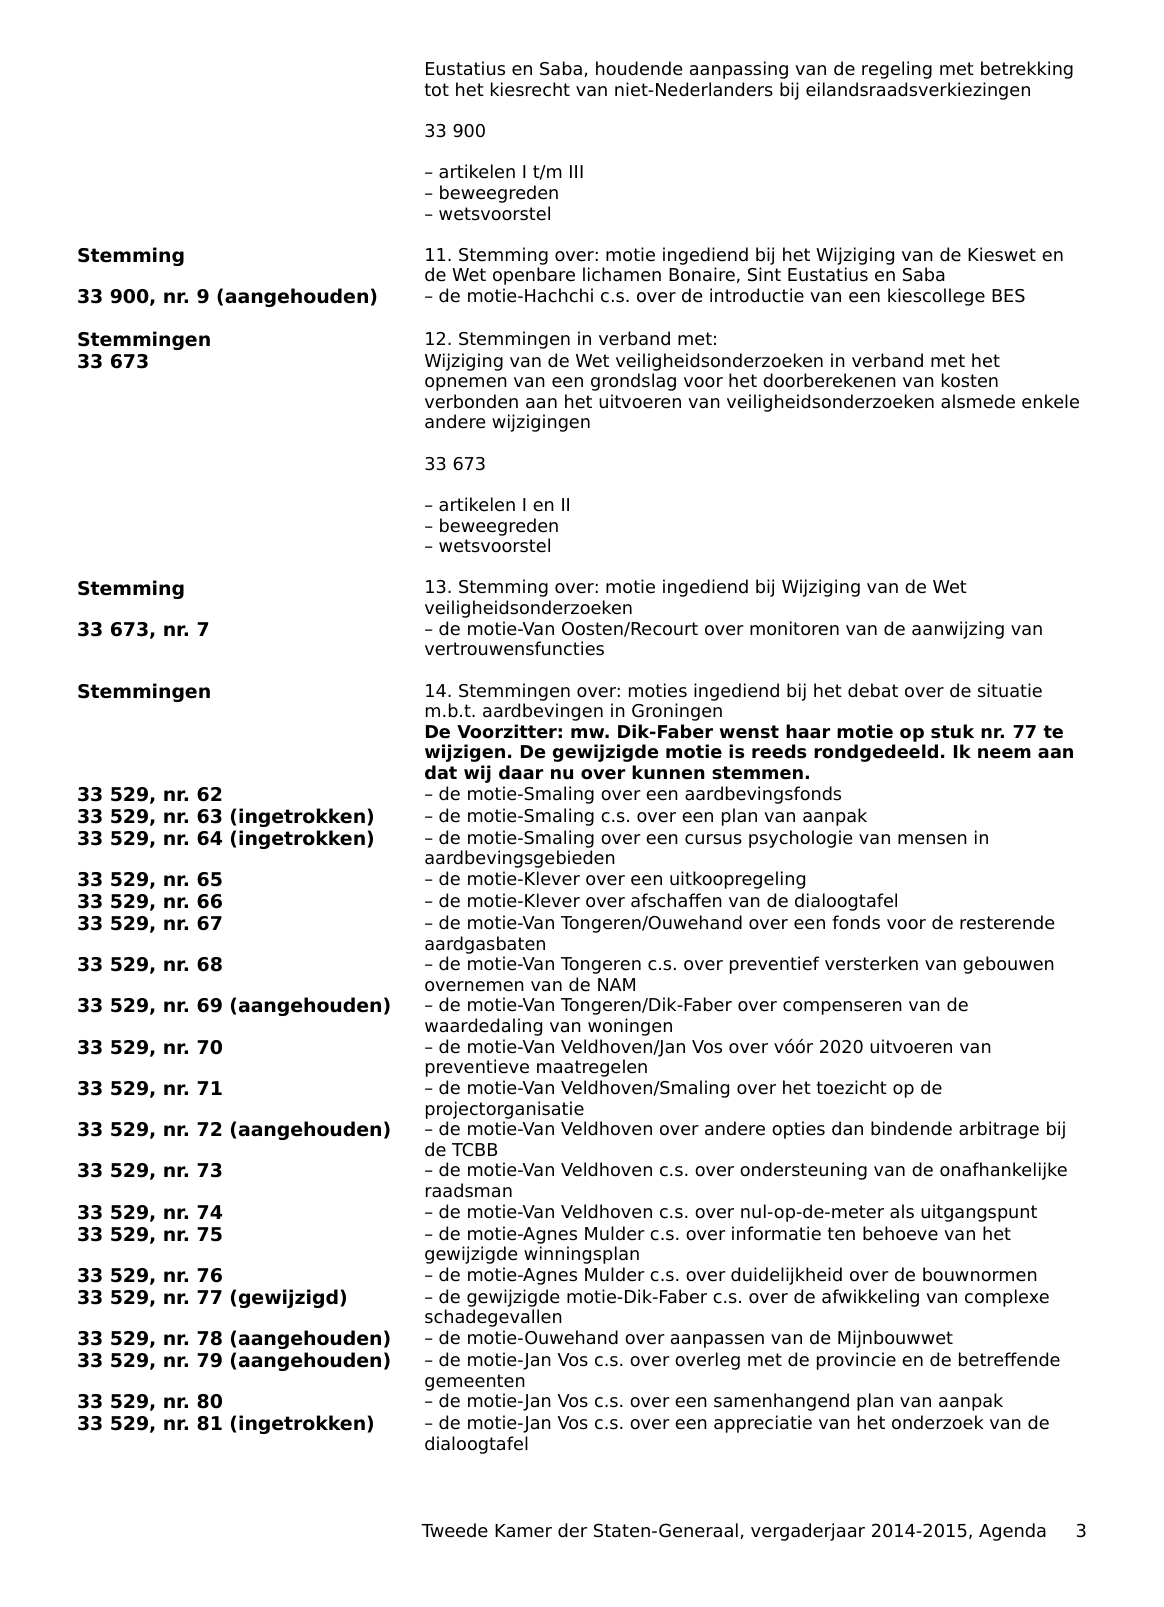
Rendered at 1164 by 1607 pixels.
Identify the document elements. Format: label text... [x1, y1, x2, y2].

table_cell [401, 351, 418, 433]
table_cell 11. Stemming over: motie ingediend bij het Wijziging van de Kieswet en de Wet openbare lichamen Bonaire, Sint Eustatius en Saba [418, 245, 1087, 286]
table_cell 33 529, nr. 74 [77, 1202, 401, 1223]
table_cell 33 529, nr. 77 (gewijzigd) [77, 1287, 401, 1328]
table_cell [401, 681, 418, 722]
table_cell 33 529, nr. 65 [77, 869, 401, 891]
table_cell [418, 433, 1087, 454]
table_cell – de motie-Jan Vos c.s. over een appreciatie van het onderzoek van de dialoogtafel [418, 1413, 1087, 1454]
table_cell – de motie-Van Tongeren c.s. over preventief versterken van gebouwen overnemen van de NAM [418, 954, 1087, 995]
table_cell [401, 891, 418, 913]
table_cell [77, 474, 401, 495]
table_cell [401, 1328, 418, 1350]
table_cell [401, 828, 418, 869]
table_cell [418, 308, 1087, 328]
table_cell 33 673 [418, 454, 1087, 474]
table_cell – de motie-Van Oosten/Recourt over monitoren van de aanwijzing van vertrouwensfuncties [418, 619, 1087, 660]
table_cell – artikelen I en II [418, 495, 1087, 516]
table_cell [401, 1202, 418, 1223]
table_cell [77, 660, 401, 681]
table_cell [401, 995, 418, 1037]
table_cell Stemmingen [77, 681, 401, 722]
table_cell [77, 59, 401, 100]
table_cell 13. Stemming over: motie ingediend bij Wijziging van de Wet veiligheidsonderzoeken [418, 578, 1087, 619]
table_cell – beweegreden [418, 183, 1087, 203]
table_cell Eustatius en Saba, houdende aanpassing van de regeling met betrekking tot het kiesrecht van niet-Nederlanders bij eilandsraadsverkiezingen [418, 59, 1087, 100]
table_cell [401, 516, 418, 536]
table_cell Stemming [77, 578, 401, 619]
table_cell [77, 142, 401, 162]
table_cell [418, 557, 1087, 577]
table_cell [401, 1078, 418, 1119]
table_cell [77, 516, 401, 536]
table_cell [401, 121, 418, 142]
table_cell – de motie-Van Veldhoven c.s. over nul-op-de-meter als uitgangspunt [418, 1202, 1087, 1223]
table_cell [401, 660, 418, 681]
table_cell – de motie-Klever over een uitkoopregeling [418, 869, 1087, 891]
table_cell 33 529, nr. 81 (ingetrokken) [77, 1413, 401, 1454]
table_cell 33 529, nr. 68 [77, 954, 401, 995]
table_cell [401, 954, 418, 995]
table_cell [418, 142, 1087, 162]
table_cell [401, 308, 418, 328]
table_cell – de motie-Klever over afschaffen van de dialoogtafel [418, 891, 1087, 913]
table_cell – de motie-Ouwehand over aanpassen van de Mijnbouwwet [418, 1328, 1087, 1350]
table_cell 33 529, nr. 73 [77, 1160, 401, 1202]
table_cell 33 529, nr. 62 [77, 784, 401, 806]
table_cell [401, 578, 418, 619]
table_cell – de motie-Van Veldhoven/Jan Vos over vóór 2020 uitvoeren van preventieve maatregelen [418, 1037, 1087, 1078]
table_cell [401, 1224, 418, 1265]
table_cell – de motie-Agnes Mulder c.s. over duidelijkheid over de bouwnormen [418, 1265, 1087, 1287]
table_cell [401, 454, 418, 474]
table_cell [401, 183, 418, 203]
table_cell [77, 100, 401, 121]
table_cell 33 529, nr. 76 [77, 1265, 401, 1287]
table_cell – artikelen I t/m III [418, 162, 1087, 183]
table_cell – de motie-Jan Vos c.s. over overleg met de provincie en de betreffende gemeenten [418, 1350, 1087, 1391]
table_cell Wijziging van de Wet veiligheidsonderzoeken in verband met het opnemen van een grondslag voor het doorberekenen van kosten verbonden aan het uitvoeren van veiligheidsonderzoeken alsmede enkele andere wijzigingen [418, 351, 1087, 433]
table_cell 33 529, nr. 66 [77, 891, 401, 913]
table_cell [418, 224, 1087, 245]
table_cell 33 529, nr. 71 [77, 1078, 401, 1119]
table_cell – beweegreden [418, 516, 1087, 536]
table_cell [77, 183, 401, 203]
table_cell [401, 142, 418, 162]
table_cell 33 529, nr. 69 (aangehouden) [77, 995, 401, 1037]
table_cell – de motie-Van Tongeren/Dik-Faber over compenseren van de waardedaling van woningen [418, 995, 1087, 1037]
table_cell 33 529, nr. 80 [77, 1391, 401, 1413]
table_cell 33 529, nr. 64 (ingetrokken) [77, 828, 401, 869]
table_cell [77, 204, 401, 224]
table_cell [77, 536, 401, 557]
table_cell [401, 433, 418, 454]
table_cell [77, 162, 401, 183]
table_cell – de motie-Smaling c.s. over een plan van aanpak [418, 806, 1087, 828]
table_cell [401, 1350, 418, 1391]
table_cell [418, 660, 1087, 681]
table_cell [401, 1287, 418, 1328]
table_cell [401, 59, 418, 100]
table_cell [401, 722, 418, 784]
table_cell 33 529, nr. 72 (aangehouden) [77, 1119, 401, 1160]
table_cell [401, 495, 418, 516]
table_cell [401, 913, 418, 954]
table_cell [401, 806, 418, 828]
table_cell – wetsvoorstel [418, 204, 1087, 224]
table_cell 14. Stemmingen over: moties ingediend bij het debat over de situatie m.b.t. aardbevingen in Groningen [418, 681, 1087, 722]
table_cell – de motie-Smaling over een cursus psychologie van mensen in aardbevingsgebieden [418, 828, 1087, 869]
table_cell [77, 433, 401, 454]
table_cell – wetsvoorstel [418, 536, 1087, 557]
table_cell [401, 619, 418, 660]
table_cell [77, 495, 401, 516]
table_cell [401, 245, 418, 286]
table_cell [401, 329, 418, 351]
table_cell 33 529, nr. 75 [77, 1224, 401, 1265]
table_cell [77, 224, 401, 245]
table_cell – de motie-Jan Vos c.s. over een samenhangend plan van aanpak [418, 1391, 1087, 1413]
table_cell [401, 1391, 418, 1413]
table_cell [418, 100, 1087, 121]
table_cell – de motie-Van Veldhoven over andere opties dan bindende arbitrage bij de TCBB [418, 1119, 1087, 1160]
table_cell Stemmingen [77, 329, 401, 351]
table_cell [401, 869, 418, 891]
table_cell 12. Stemmingen in verband met: [418, 329, 1087, 351]
table_cell [401, 1160, 418, 1202]
table_cell – de gewijzigde motie-Dik-Faber c.s. over de afwikkeling van complexe schadegevallen [418, 1287, 1087, 1328]
table_cell 33 900 [418, 121, 1087, 142]
table_cell 33 529, nr. 63 (ingetrokken) [77, 806, 401, 828]
table_cell [77, 557, 401, 577]
table_cell [401, 1119, 418, 1160]
table_cell – de motie-Agnes Mulder c.s. over informatie ten behoeve van het gewijzigde winningsplan [418, 1224, 1087, 1265]
table_cell – de motie-Smaling over een aardbevingsfonds [418, 784, 1087, 806]
table_cell 33 673 [77, 351, 401, 433]
table_cell [401, 536, 418, 557]
table_cell 33 673, nr. 7 [77, 619, 401, 660]
table_cell 33 529, nr. 70 [77, 1037, 401, 1078]
table_cell [418, 474, 1087, 495]
table_cell De Voorzitter: mw. Dik-Faber wenst haar motie op stuk nr. 77 te wijzigen. De gewijzigde motie is reeds rondgedeeld. Ik neem aan dat wij daar nu over kunnen stemmen. [418, 722, 1087, 784]
table_cell – de motie-Van Veldhoven/Smaling over het toezicht op de projectorganisatie [418, 1078, 1087, 1119]
table_cell [401, 784, 418, 806]
table_cell [401, 1413, 418, 1454]
table_cell [401, 204, 418, 224]
table_cell [401, 286, 418, 308]
table_cell [401, 1265, 418, 1287]
table_cell 33 900, nr. 9 (aangehouden) [77, 286, 401, 308]
table_cell [401, 100, 418, 121]
table_cell [401, 1037, 418, 1078]
table_cell – de motie-Van Veldhoven c.s. over ondersteuning van de onafhankelijke raadsman [418, 1160, 1087, 1202]
table_cell [401, 557, 418, 577]
table_cell [401, 224, 418, 245]
table_cell Stemming [77, 245, 401, 286]
table_cell [77, 308, 401, 328]
table_cell 33 529, nr. 79 (aangehouden) [77, 1350, 401, 1391]
table_cell – de motie-Hachchi c.s. over de introductie van een kiescollege BES [418, 286, 1087, 308]
table_cell [77, 454, 401, 474]
table_cell [77, 722, 401, 784]
table_cell [77, 121, 401, 142]
table_cell [401, 474, 418, 495]
table_cell 33 529, nr. 78 (aangehouden) [77, 1328, 401, 1350]
table_cell 33 529, nr. 67 [77, 913, 401, 954]
table_cell [401, 162, 418, 183]
table_cell – de motie-Van Tongeren/Ouwehand over een fonds voor de resterende aardgasbaten [418, 913, 1087, 954]
